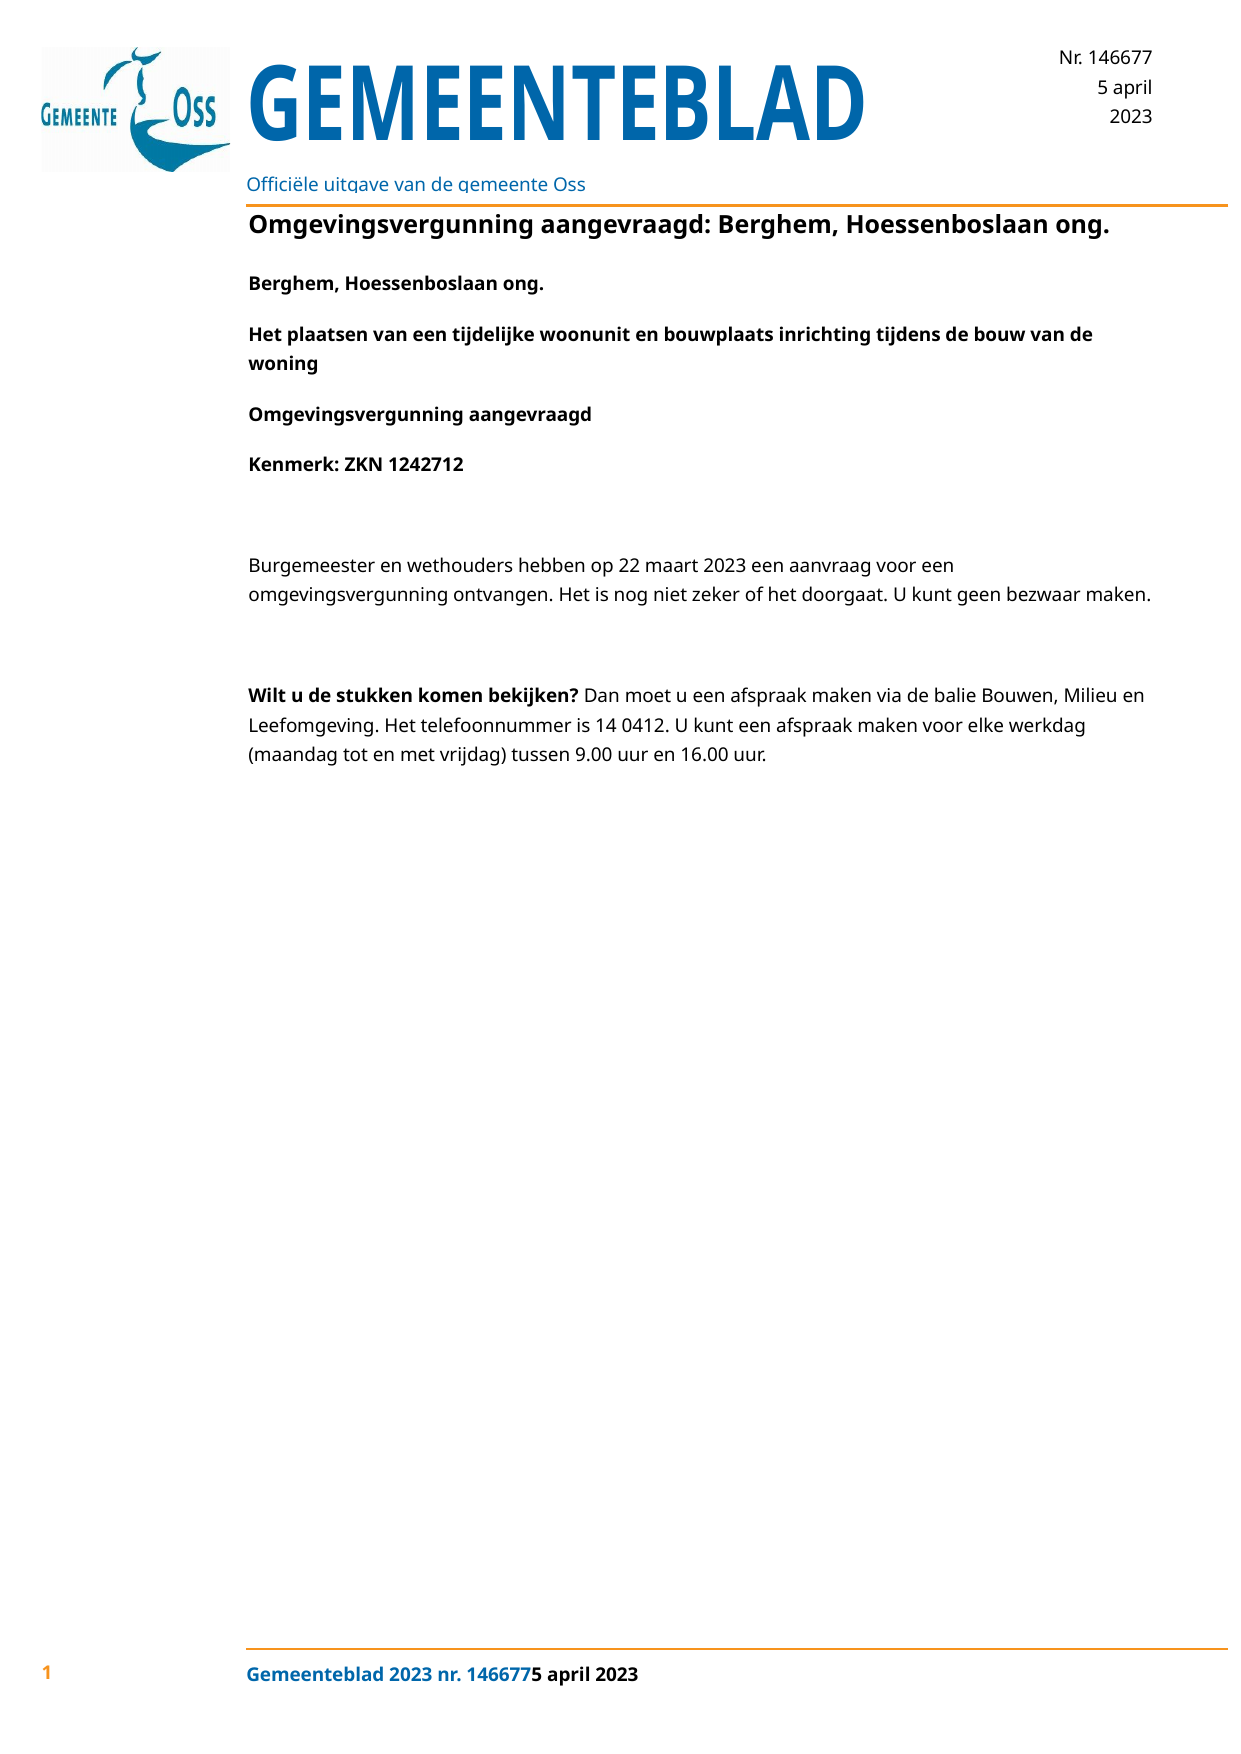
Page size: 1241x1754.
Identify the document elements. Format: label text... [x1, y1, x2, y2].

text Omgevingsvergunning aangevraagd [248, 401, 1152, 426]
text Omgevingsvergunning aangevraagd: Berghem, Hoessenboslaan ong. [248, 207, 1152, 241]
picture [41, 47, 231, 172]
text Het plaatsen van een tijdelijke woonunit en bouwplaats inrichting tijdens de bouw van de woning [248, 321, 1152, 376]
text Wilt u de stukken komen bekijken? Dan moet u een afspraak maken via de balie Bouwen, Milieu en Leefomgeving. Het telefoonnummer is 14 0412. U kunt een afspraak maken voor elke werkdag (maandag tot en met vrijdag) tussen 9.00 uur en 16.00 uur. [248, 682, 1152, 767]
text Kenmerk: ZKN 1242712 [248, 451, 1152, 477]
text Berghem, Hoessenboslaan ong. [248, 270, 1152, 296]
text Burgemeester en wethouders hebben op 22 maart 2023 een aanvraag voor een omgevingsvergunning ontvangen. Het is nog niet zeker of het doorgaat. U kunt geen bezwaar maken. [248, 552, 1152, 607]
